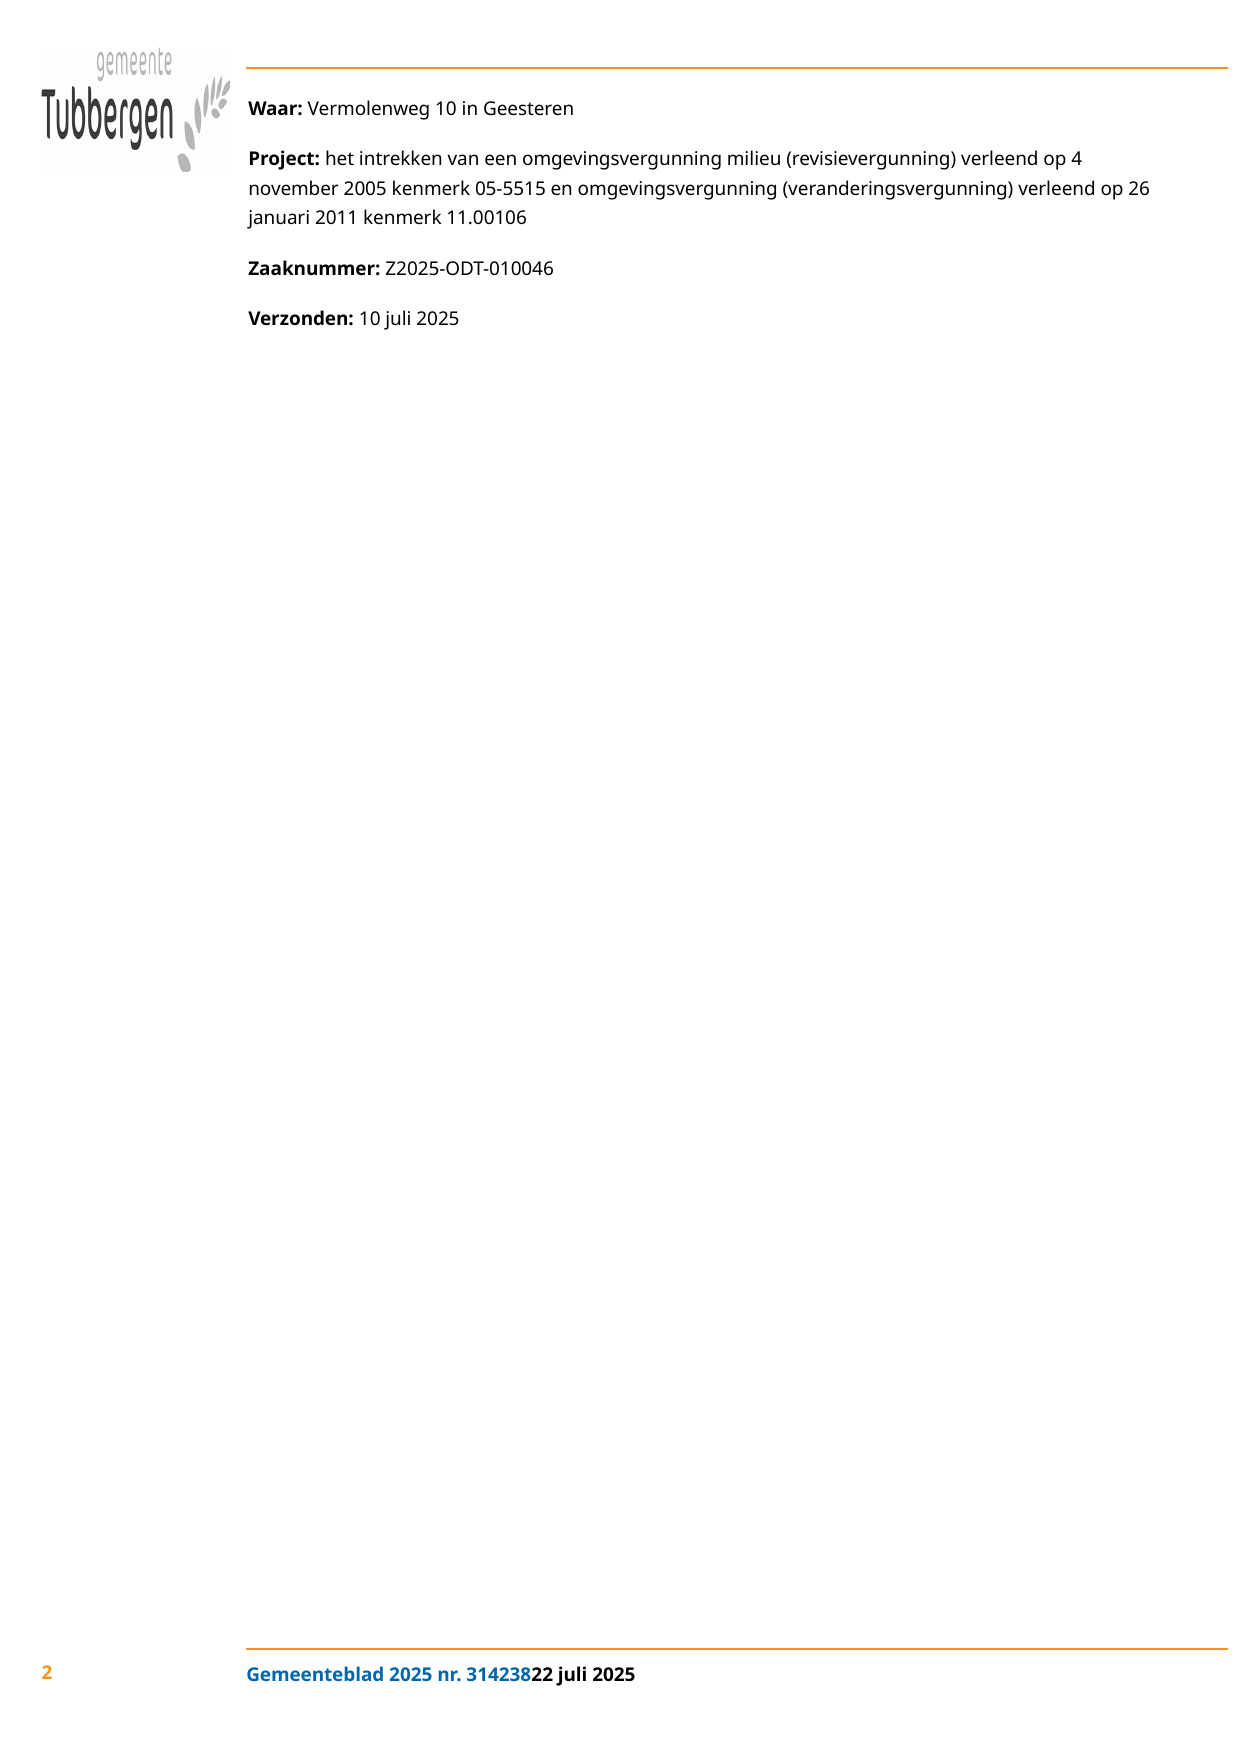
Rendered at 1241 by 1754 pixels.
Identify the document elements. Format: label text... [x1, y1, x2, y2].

picture [41, 47, 231, 172]
text Zaaknummer: Z2025-ODT-010046 [248, 255, 1152, 281]
text Waar: Vermolenweg 10 in Geesteren [248, 95, 1152, 121]
text Project: het intrekken van een omgevingsvergunning milieu (revisievergunning) verleend op 4 november 2005 kenmerk 05-5515 en omgevingsvergunning (veranderingsvergunning) verleend op 26 januari 2011 kenmerk 11.00106 [248, 145, 1152, 230]
text Verzonden: 10 juli 2025 [248, 305, 1152, 331]
